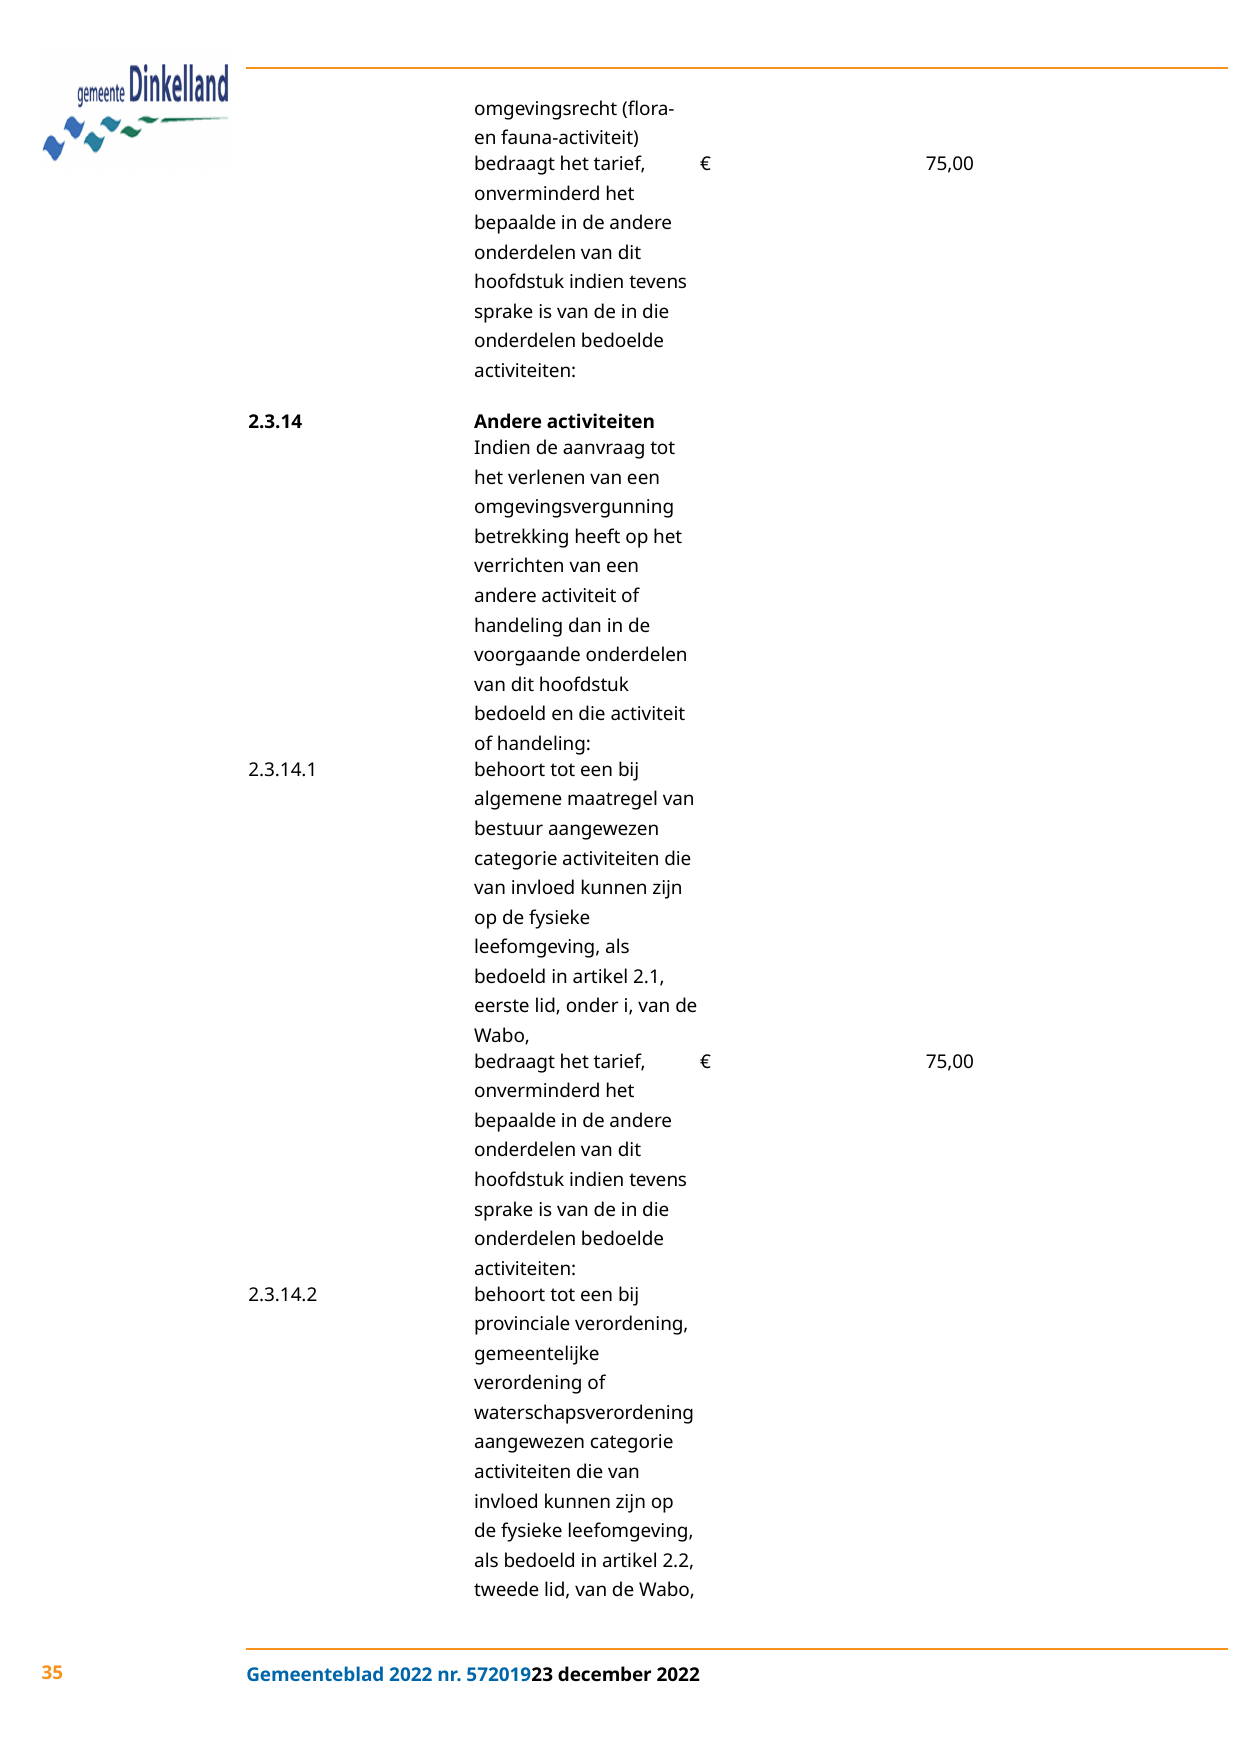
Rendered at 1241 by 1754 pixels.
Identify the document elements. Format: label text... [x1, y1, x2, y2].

table_cell [248, 1048, 474, 1281]
table_cell 2.3.14.1 [248, 756, 474, 1048]
table_cell € [700, 150, 926, 383]
table_cell behoort tot een bij provinciale verordening, gemeentelijke verordening of waterschapsverordening aangewezen categorie activiteiten die van invloed kunnen zijn op de fysieke leefomgeving, als bedoeld in artikel 2.2, tweede lid, van de Wabo, [474, 1281, 700, 1602]
table_cell [248, 150, 474, 383]
table_cell [248, 383, 474, 409]
table_cell [700, 756, 926, 1048]
table_cell bedraagt het tarief, onverminderd het bepaalde in de andere onderdelen van dit hoofdstuk indien tevens sprake is van de in die onderdelen bedoelde activiteiten: [474, 150, 700, 383]
table_cell [700, 1281, 926, 1602]
table_cell € [700, 1048, 926, 1281]
table_cell [926, 434, 1152, 756]
table_cell [700, 383, 926, 409]
table_cell [926, 756, 1152, 1048]
table_cell [926, 1281, 1152, 1602]
table_cell bedraagt het tarief, onverminderd het bepaalde in de andere onderdelen van dit hoofdstuk indien tevens sprake is van de in die onderdelen bedoelde activiteiten: [474, 1048, 700, 1281]
table_cell 2.3.14.2 [248, 1281, 474, 1602]
table_cell 2.3.14 [248, 409, 474, 434]
table_cell 75,00 [926, 150, 1152, 383]
table_cell [700, 95, 926, 150]
picture [41, 47, 231, 172]
table_cell [926, 95, 1152, 150]
table_cell [474, 383, 700, 409]
table_cell Andere activiteiten [474, 409, 700, 434]
table_cell behoort tot een bij algemene maatregel van bestuur aangewezen categorie activiteiten die van invloed kunnen zijn op de fysieke leefomgeving, als bedoeld in artikel 2.1, eerste lid, onder i, van de Wabo, [474, 756, 700, 1048]
table_cell [926, 383, 1152, 409]
table_cell 75,00 [926, 1048, 1152, 1281]
table_cell [700, 409, 926, 434]
table_cell Indien de aanvraag tot het verlenen van een omgevingsvergunning betrekking heeft op het verrichten van een andere activiteit of handeling dan in de voorgaande onderdelen van dit hoofdstuk bedoeld en die activiteit of handeling: [474, 434, 700, 756]
table_cell [248, 95, 474, 150]
table_cell omgevingsrecht (flora- en fauna-activiteit) [474, 95, 700, 150]
table_cell [926, 409, 1152, 434]
table_cell [248, 434, 474, 756]
table_cell [700, 434, 926, 756]
